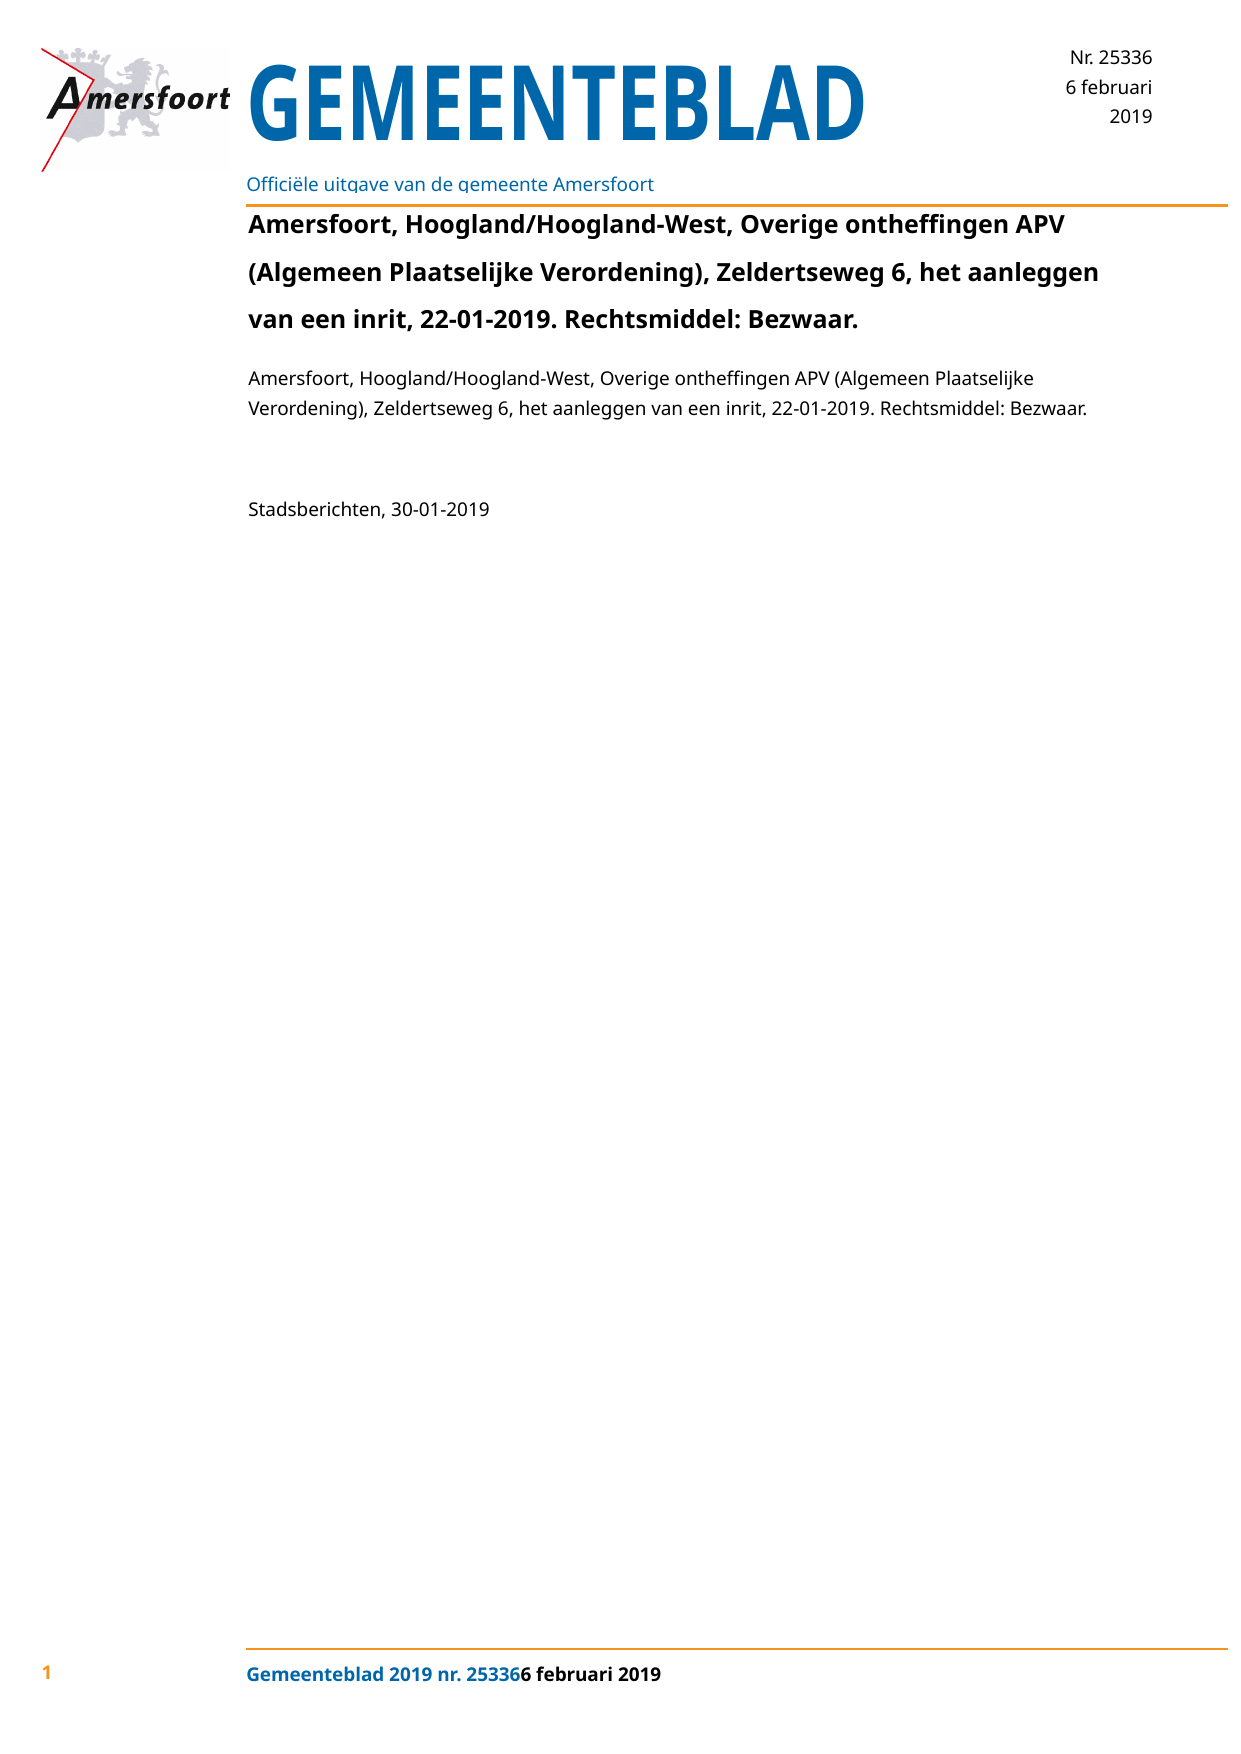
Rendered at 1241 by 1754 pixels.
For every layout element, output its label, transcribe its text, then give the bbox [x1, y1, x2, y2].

picture [41, 47, 231, 172]
text Amersfoort, Hoogland/Hoogland-West, Overige ontheffingen APV (Algemeen Plaatselijke Verordening), Zeldertseweg 6, het aanleggen van een inrit, 22-01-2019. Rechtsmiddel: Bezwaar. [248, 366, 1152, 421]
text Amersfoort, Hoogland/Hoogland-West, Overige ontheffingen APV (Algemeen Plaatselijke Verordening), Zeldertseweg 6, het aanleggen van een inrit, 22-01-2019. Rechtsmiddel: Bezwaar. [248, 207, 1152, 336]
text Stadsberichten, 30-01-2019 [248, 496, 1152, 522]
